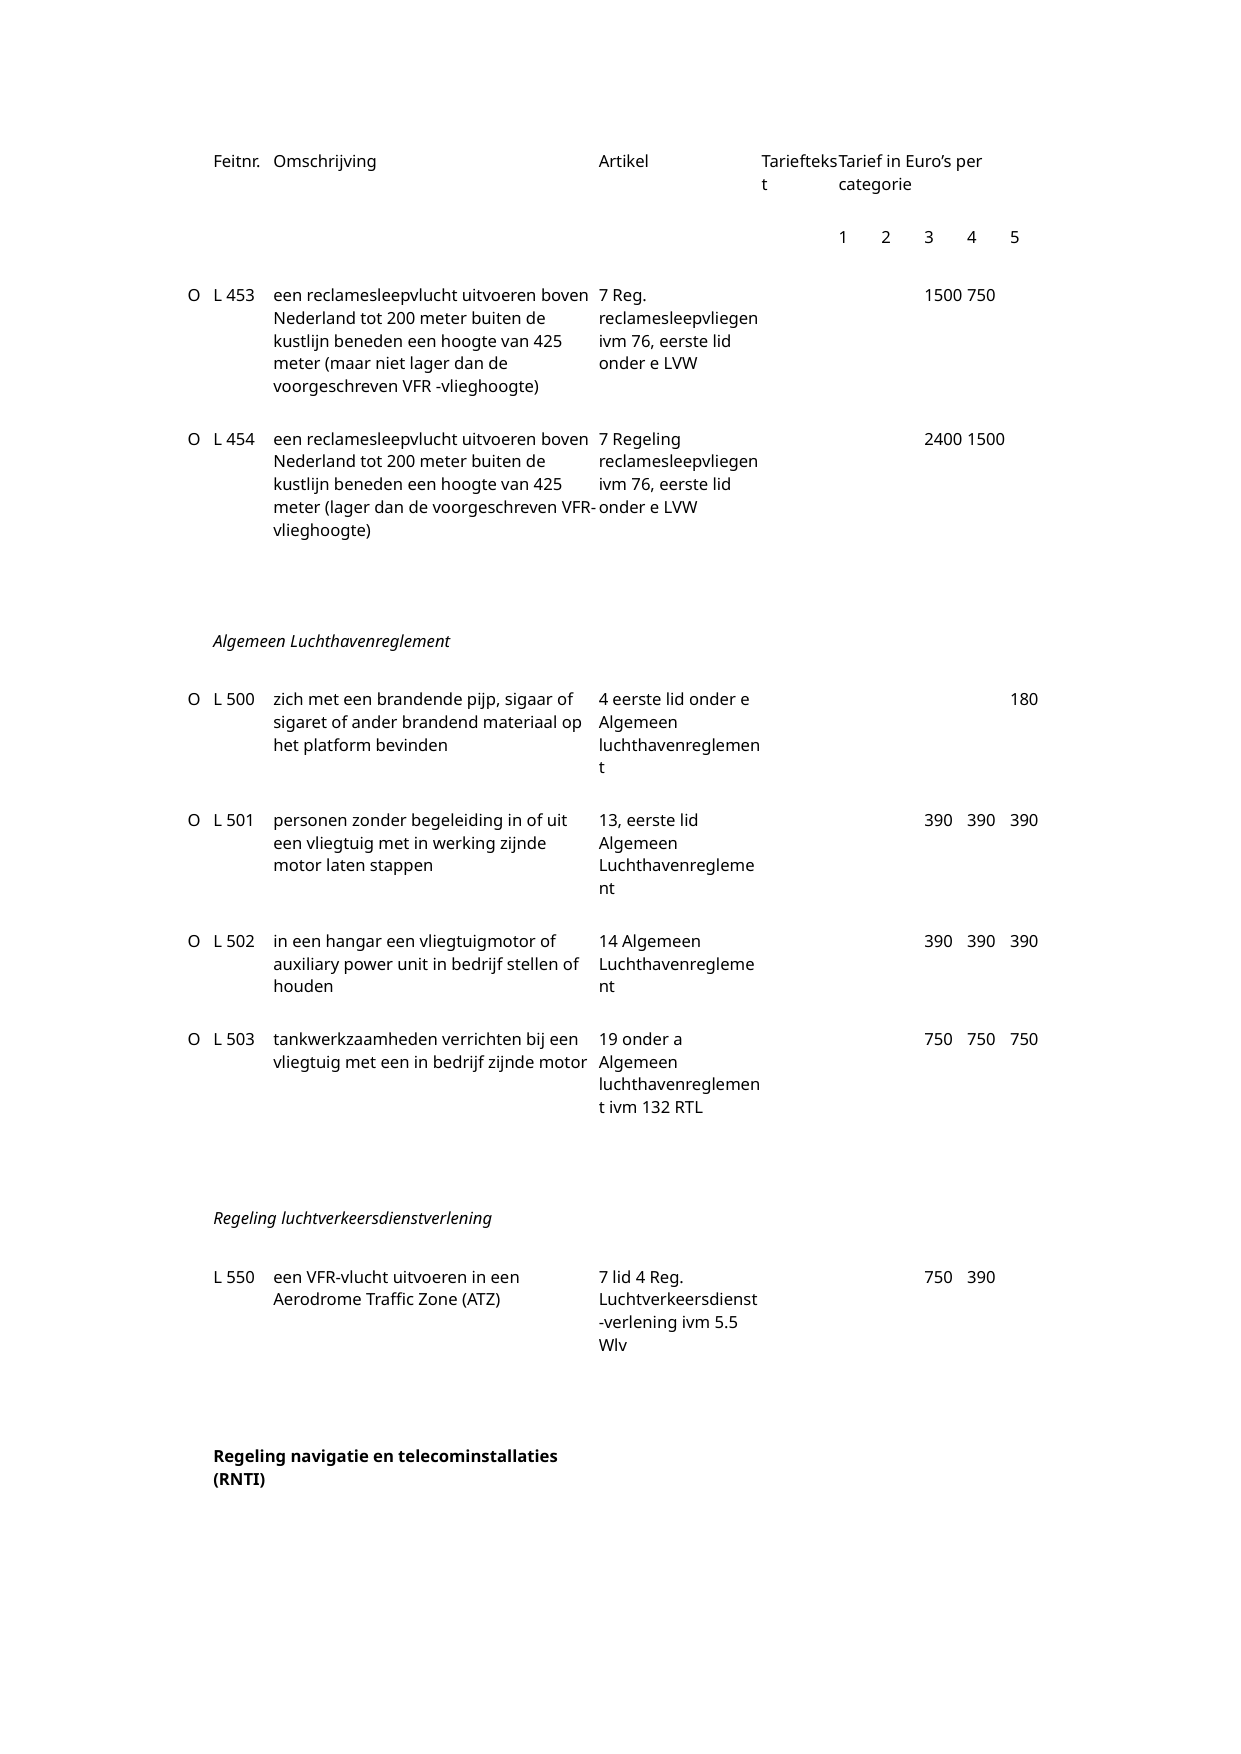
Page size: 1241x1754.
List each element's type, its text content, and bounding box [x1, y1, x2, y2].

table_cell [838, 809, 881, 929]
table_header Artikel [599, 150, 761, 225]
table_cell [881, 284, 924, 427]
table_header Tarieftekst [761, 150, 838, 225]
table_cell [1010, 1386, 1053, 1444]
table_cell [761, 1207, 838, 1265]
table_cell tankwerkzaamheden verrichten bij een vliegtuig met een in bedrijf zijnde motor [273, 1028, 598, 1148]
table_cell [881, 809, 924, 929]
table_cell [881, 688, 924, 809]
table_cell [838, 284, 881, 427]
table_cell 750 [924, 1265, 967, 1386]
table_cell [967, 1445, 1010, 1520]
table_cell 750 [1010, 1028, 1053, 1148]
table_cell [967, 1386, 1010, 1444]
table_cell [838, 1207, 881, 1265]
table_cell Regeling luchtverkeersdienstverlening [213, 1207, 598, 1265]
table_cell 1 [838, 225, 881, 284]
table_cell zich met een brandende pijp, sigaar of sigaret of ander brandend materiaal op het platform bevinden [273, 688, 598, 809]
table_cell [761, 428, 838, 571]
table_cell [213, 225, 273, 284]
table_cell [599, 1386, 761, 1444]
table_cell [761, 1028, 838, 1148]
table_cell 4 [967, 225, 1010, 284]
table_cell [838, 930, 881, 1028]
table_cell [761, 688, 838, 809]
table_cell [1010, 1207, 1053, 1265]
table_cell [188, 571, 213, 629]
table_cell [761, 809, 838, 929]
table_cell 390 [967, 809, 1010, 929]
table_cell Regeling navigatie en telecominstallaties (RNTI) [213, 1445, 598, 1520]
table_cell [838, 1386, 881, 1444]
table_cell 390 [967, 1265, 1010, 1386]
table_cell 13, eerste lid Algemeen Luchthavenreglement [599, 809, 761, 929]
table_cell L 550 [213, 1265, 273, 1386]
table_cell [967, 629, 1010, 688]
table_cell [188, 1386, 213, 1444]
table_cell [761, 1149, 838, 1207]
table_cell [761, 1386, 838, 1444]
table_cell [881, 930, 924, 1028]
table_header Tarief in Euro’s per categorie [838, 150, 1053, 225]
table_cell [924, 571, 967, 629]
table_cell 5 [1010, 225, 1053, 284]
table_cell O [188, 1028, 213, 1148]
table_cell 14 Algemeen Luchthavenreglement [599, 930, 761, 1028]
table_cell [967, 571, 1010, 629]
table_cell [188, 629, 213, 688]
table_cell 390 [967, 930, 1010, 1028]
table_cell [1010, 1149, 1053, 1207]
table_cell 7 Reg. reclamesleepvliegen ivm 76, eerste lid onder e LVW [599, 284, 761, 427]
table_cell [924, 1445, 967, 1520]
table_cell [881, 428, 924, 571]
table_cell [213, 1386, 273, 1444]
table_cell [599, 1149, 761, 1207]
table_cell 7 lid 4 Reg. Luchtverkeersdienst-verlening ivm 5.5 Wlv [599, 1265, 761, 1386]
table_cell [967, 1149, 1010, 1207]
table_cell [188, 1207, 213, 1265]
table_cell [188, 1445, 213, 1520]
table_cell [761, 930, 838, 1028]
table_cell Algemeen Luchthavenreglement [213, 629, 598, 688]
table_cell 1500 [967, 428, 1010, 571]
table_cell [881, 1149, 924, 1207]
table_cell 4 eerste lid onder e Algemeen luchthavenreglement [599, 688, 761, 809]
table_cell [881, 1207, 924, 1265]
table_cell 390 [924, 809, 967, 929]
table_cell 750 [967, 284, 1010, 427]
table_header [188, 150, 213, 225]
table_cell [273, 1386, 598, 1444]
table_cell 3 [924, 225, 967, 284]
table_cell O [188, 284, 213, 427]
table_cell 2400 [924, 428, 967, 571]
table_cell [188, 1149, 213, 1207]
table_cell [1010, 629, 1053, 688]
table_cell 750 [924, 1028, 967, 1148]
table_cell L 501 [213, 809, 273, 929]
table_cell [761, 284, 838, 427]
table_cell L 503 [213, 1028, 273, 1148]
table_cell [188, 1265, 213, 1386]
table_cell [1010, 1445, 1053, 1520]
table_cell [1010, 284, 1053, 427]
table_cell 390 [1010, 809, 1053, 929]
table_cell [273, 1149, 598, 1207]
table_cell [967, 1207, 1010, 1265]
table_cell [881, 1028, 924, 1148]
table_cell [924, 1386, 967, 1444]
table_cell [213, 1149, 273, 1207]
table_cell [924, 1207, 967, 1265]
table_cell [838, 1028, 881, 1148]
table_cell 390 [1010, 930, 1053, 1028]
table_cell 7 Regeling reclamesleepvliegen ivm 76, eerste lid onder e LVW [599, 428, 761, 571]
table_cell [1010, 1265, 1053, 1386]
table_cell [599, 629, 761, 688]
table_header Omschrijving [273, 150, 598, 225]
table_cell personen zonder begeleiding in of uit een vliegtuig met in werking zijnde motor laten stappen [273, 809, 598, 929]
table_cell [599, 571, 761, 629]
table_cell een reclamesleepvlucht uitvoeren boven Nederland tot 200 meter buiten de kustlijn beneden een hoogte van 425 meter (lager dan de voorgeschreven VFR- vlieghoogte) [273, 428, 598, 571]
table_cell [838, 1149, 881, 1207]
table_cell [599, 225, 761, 284]
table_cell 750 [967, 1028, 1010, 1148]
table_cell een VFR-vlucht uitvoeren in een Aerodrome Traffic Zone (ATZ) [273, 1265, 598, 1386]
table_cell O [188, 930, 213, 1028]
table_cell [838, 428, 881, 571]
table_cell [924, 688, 967, 809]
table_cell [881, 1265, 924, 1386]
table_cell L 453 [213, 284, 273, 427]
table_cell [881, 1445, 924, 1520]
table_cell [761, 225, 838, 284]
table_cell 2 [881, 225, 924, 284]
table_cell [924, 629, 967, 688]
table_cell [188, 225, 213, 284]
table_cell O [188, 809, 213, 929]
table_cell L 454 [213, 428, 273, 571]
table_cell [1010, 428, 1053, 571]
table_cell in een hangar een vliegtuigmotor of auxiliary power unit in bedrijf stellen of houden [273, 930, 598, 1028]
table_cell [838, 688, 881, 809]
table_cell [761, 1445, 838, 1520]
table_cell [838, 1445, 881, 1520]
table_cell [881, 571, 924, 629]
table_cell O [188, 688, 213, 809]
table_cell een reclamesleepvlucht uitvoeren boven Nederland tot 200 meter buiten de kustlijn beneden een hoogte van 425 meter (maar niet lager dan de voorgeschreven VFR -vlieghoogte) [273, 284, 598, 427]
table_cell [838, 629, 881, 688]
table_header Feitnr. [213, 150, 273, 225]
table_cell [213, 571, 273, 629]
table_cell L 500 [213, 688, 273, 809]
table_cell [924, 1149, 967, 1207]
table_cell [273, 571, 598, 629]
table_cell [761, 629, 838, 688]
table_cell [881, 629, 924, 688]
table_cell [599, 1445, 761, 1520]
table_cell [761, 1265, 838, 1386]
table_cell [761, 571, 838, 629]
table_cell L 502 [213, 930, 273, 1028]
table_cell 19 onder a Algemeen luchthavenreglement ivm 132 RTL [599, 1028, 761, 1148]
table_cell [599, 1207, 761, 1265]
table_cell 390 [924, 930, 967, 1028]
table_cell 180 [1010, 688, 1053, 809]
table_cell [273, 225, 598, 284]
table_cell [838, 571, 881, 629]
table_cell [967, 688, 1010, 809]
table_cell O [188, 428, 213, 571]
table_cell [881, 1386, 924, 1444]
table_cell 1500 [924, 284, 967, 427]
table_cell [838, 1265, 881, 1386]
table_cell [1010, 571, 1053, 629]
